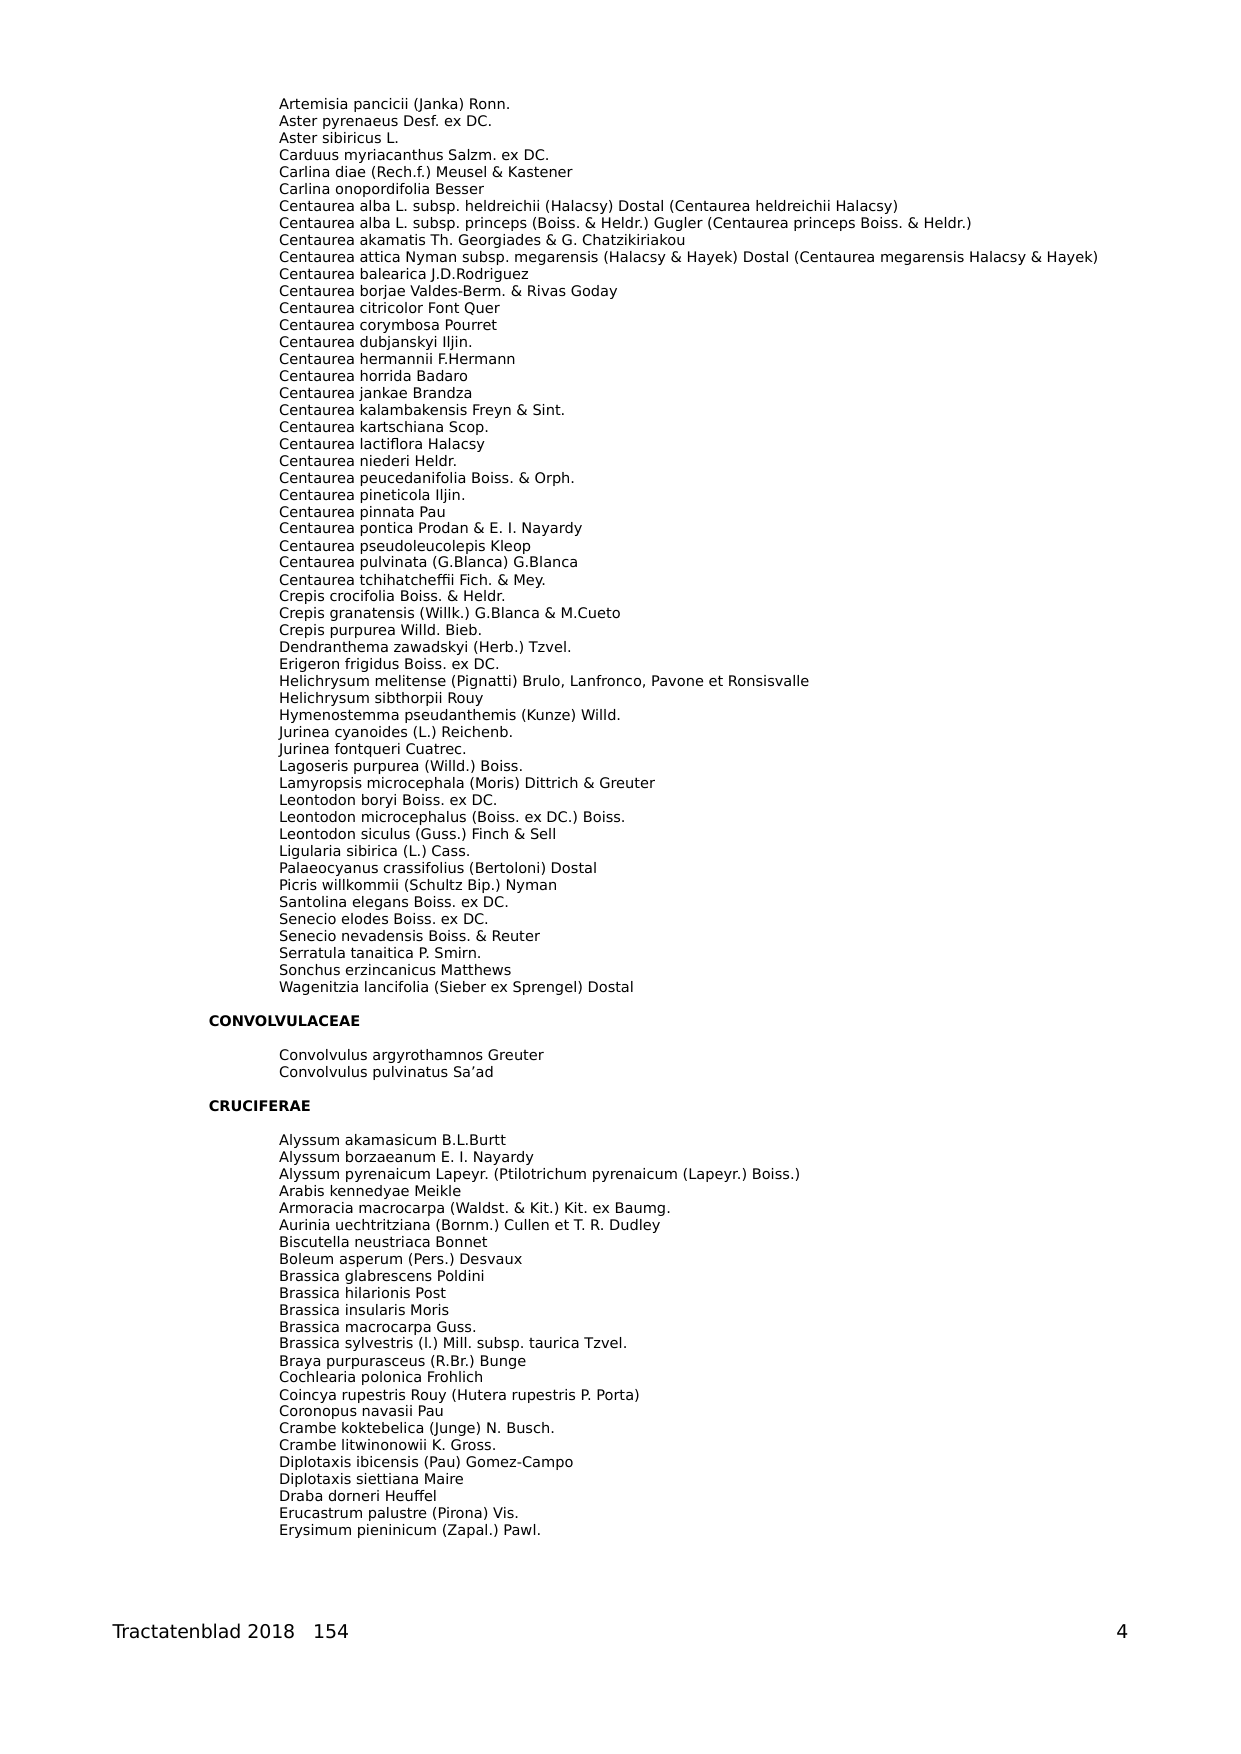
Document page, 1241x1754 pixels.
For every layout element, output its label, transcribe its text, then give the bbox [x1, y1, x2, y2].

table_cell Brassica sylvestris (l.) Mill. subsp. taurica Tzvel. [273, 1335, 1128, 1352]
table_cell [112, 996, 202, 1013]
table_cell [203, 554, 273, 571]
table_cell Brassica macrocarpa Guss. [273, 1319, 1128, 1335]
table_cell Brassica glabrescens Poldini [273, 1268, 1128, 1284]
table_cell [203, 198, 273, 215]
table_cell [112, 1505, 202, 1522]
table_cell [112, 1420, 202, 1437]
table_cell [203, 1166, 273, 1183]
table_cell Centaurea akamatis Th. Georgiades & G. Chatzikiriakou [273, 232, 1128, 249]
table_cell [203, 504, 273, 520]
table_cell [203, 147, 273, 164]
table_cell [112, 317, 202, 334]
table_cell CRUCIFERAE [203, 1098, 1128, 1115]
table_cell [112, 470, 202, 486]
table_cell [203, 164, 273, 181]
table_cell Santolina elegans Boiss. ex DC. [273, 894, 1128, 911]
table_cell [203, 1047, 273, 1064]
table_cell Lamyropsis microcephala (Moris) Dittrich & Greuter [273, 775, 1128, 792]
table_cell [203, 1471, 273, 1488]
table_cell [203, 317, 273, 334]
table_cell Centaurea citricolor Font Quer [273, 300, 1128, 317]
table_cell Boleum asperum (Pers.) Desvaux [273, 1251, 1128, 1267]
table_cell [112, 673, 202, 690]
table_cell [203, 1301, 273, 1318]
table_cell [203, 1251, 273, 1267]
table_cell [112, 300, 202, 317]
table_cell [203, 928, 273, 945]
table_cell [203, 1522, 273, 1539]
table_cell Helichrysum sibthorpii Rouy [273, 690, 1128, 707]
table_cell [203, 113, 273, 130]
table_cell [203, 911, 273, 928]
table_cell Centaurea pineticola Iljin. [273, 486, 1128, 503]
table_cell Centaurea dubjanskyi Iljin. [273, 334, 1128, 351]
table_cell Leontodon boryi Boiss. ex DC. [273, 792, 1128, 809]
table_cell Leontodon microcephalus (Boiss. ex DC.) Boiss. [273, 809, 1128, 826]
table_cell [112, 1488, 202, 1505]
table_cell Jurinea cyanoides (L.) Reichenb. [273, 724, 1128, 741]
table_cell [112, 945, 202, 962]
table_cell [273, 1081, 1128, 1098]
table_cell Aster pyrenaeus Desf. ex DC. [273, 113, 1128, 130]
table_cell [112, 96, 202, 113]
table_cell [203, 656, 273, 673]
table_cell Centaurea hermannii F.Hermann [273, 351, 1128, 368]
table_cell [112, 1217, 202, 1233]
table_cell [203, 1268, 273, 1284]
table_cell Cochlearia polonica Frohlich [273, 1369, 1128, 1386]
table_cell [112, 1047, 202, 1064]
table_cell [203, 351, 273, 368]
table_cell [112, 249, 202, 266]
table_cell [112, 1132, 202, 1149]
table_cell Diplotaxis ibicensis (Pau) Gomez-Campo [273, 1454, 1128, 1471]
table_cell Biscutella neustriaca Bonnet [273, 1234, 1128, 1251]
table_cell [203, 419, 273, 436]
table_cell Centaurea pulvinata (G.Blanca) G.Blanca [273, 554, 1128, 571]
table_cell [112, 1386, 202, 1403]
table_cell [203, 707, 273, 724]
table_cell [203, 843, 273, 860]
table_cell [112, 588, 202, 605]
table_cell Aster sibiricus L. [273, 130, 1128, 147]
table_cell [112, 164, 202, 181]
table_cell [112, 351, 202, 368]
table_cell [112, 911, 202, 928]
table_cell [112, 1301, 202, 1318]
table_cell [203, 402, 273, 418]
table_cell Centaurea pseudoleucolepis Kleop [273, 538, 1128, 554]
table_cell [273, 1030, 1128, 1047]
table_cell [112, 402, 202, 418]
table_cell [112, 1319, 202, 1335]
table_cell [112, 283, 202, 300]
table_cell Alyssum pyrenaicum Lapeyr. (Ptilotrichum pyrenaicum (Lapeyr.) Boiss.) [273, 1166, 1128, 1183]
table_cell [203, 724, 273, 741]
table_cell Serratula tanaitica P. Smirn. [273, 945, 1128, 962]
table_cell [203, 1183, 273, 1199]
table_cell [112, 894, 202, 911]
table_cell [203, 690, 273, 707]
table_cell [112, 504, 202, 520]
table_cell Lagoseris purpurea (Willd.) Boiss. [273, 758, 1128, 775]
table_cell [112, 656, 202, 673]
table_cell [112, 1183, 202, 1199]
table_cell [112, 877, 202, 894]
table_cell Crepis granatensis (Willk.) G.Blanca & M.Cueto [273, 605, 1128, 622]
table_cell [203, 1217, 273, 1233]
table_cell CONVOLVULACEAE [203, 1013, 1128, 1030]
table_cell [112, 979, 202, 996]
table_cell [112, 1454, 202, 1471]
table_cell [203, 1488, 273, 1505]
table_cell [203, 300, 273, 317]
table_cell Centaurea alba L. subsp. heldreichii (Halacsy) Dostal (Centaurea heldreichii Halacsy) [273, 198, 1128, 215]
table_cell Aurinia uechtritziana (Bornm.) Cullen et T. R. Dudley [273, 1217, 1128, 1233]
table_cell Palaeocyanus crassifolius (Bertoloni) Dostal [273, 860, 1128, 877]
table_cell [203, 96, 273, 113]
table_cell [112, 571, 202, 588]
table_cell Senecio elodes Boiss. ex DC. [273, 911, 1128, 928]
table_cell [203, 520, 273, 537]
table_cell [203, 232, 273, 249]
table_cell [203, 1030, 273, 1047]
table_cell [203, 775, 273, 792]
table_cell [112, 1403, 202, 1420]
table_cell Helichrysum melitense (Pignatti) Brulo, Lanfronco, Pavone et Ronsisvalle [273, 673, 1128, 690]
table_cell [112, 232, 202, 249]
table_cell [203, 1403, 273, 1420]
table_cell [203, 1386, 273, 1403]
table_cell Arabis kennedyae Meikle [273, 1183, 1128, 1199]
table_cell Centaurea horrida Badaro [273, 368, 1128, 384]
table_cell [112, 792, 202, 809]
table_cell Centaurea kartschiana Scop. [273, 419, 1128, 436]
table_cell [203, 130, 273, 147]
table_cell Alyssum akamasicum B.L.Burtt [273, 1132, 1128, 1149]
table_cell Wagenitzia lancifolia (Sieber ex Sprengel) Dostal [273, 979, 1128, 996]
table_cell [112, 758, 202, 775]
table_cell [112, 1251, 202, 1267]
table_cell [112, 1335, 202, 1352]
table_cell [203, 741, 273, 758]
table_cell Centaurea kalambakensis Freyn & Sint. [273, 402, 1128, 418]
table_cell Crepis crocifolia Boiss. & Heldr. [273, 588, 1128, 605]
table_cell [203, 622, 273, 639]
table_cell [203, 486, 273, 503]
table_cell [203, 368, 273, 384]
table_cell [203, 809, 273, 826]
table_cell Armoracia macrocarpa (Waldst. & Kit.) Kit. ex Baumg. [273, 1200, 1128, 1217]
table_cell Centaurea borjae Valdes-Berm. & Rivas Goday [273, 283, 1128, 300]
table_cell Jurinea fontqueri Cuatrec. [273, 741, 1128, 758]
table_cell [203, 1369, 273, 1386]
table_cell [112, 215, 202, 232]
table_cell [112, 113, 202, 130]
table_cell Coronopus navasii Pau [273, 1403, 1128, 1420]
table_cell [112, 181, 202, 198]
table_cell Erucastrum palustre (Pirona) Vis. [273, 1505, 1128, 1522]
table_cell [203, 266, 273, 283]
table_cell [112, 826, 202, 843]
table_cell Ligularia sibirica (L.) Cass. [273, 843, 1128, 860]
table_cell [203, 249, 273, 266]
table_cell [112, 724, 202, 741]
table_cell [112, 1234, 202, 1251]
table_cell Artemisia pancicii (Janka) Ronn. [273, 96, 1128, 113]
table_cell [203, 1149, 273, 1166]
table_cell Centaurea tchihatcheffii Fich. & Mey. [273, 571, 1128, 588]
table_cell [203, 1319, 273, 1335]
table_cell Brassica insularis Moris [273, 1301, 1128, 1318]
table_cell Centaurea pinnata Pau [273, 504, 1128, 520]
table_cell Centaurea pontica Prodan & E. I. Nayardy [273, 520, 1128, 537]
table_cell [203, 758, 273, 775]
table_cell [112, 1285, 202, 1301]
table_cell Centaurea jankae Brandza [273, 385, 1128, 402]
table_cell [203, 1353, 273, 1369]
table_cell Senecio nevadensis Boiss. & Reuter [273, 928, 1128, 945]
table_cell [203, 1081, 273, 1098]
table_cell Coincya rupestris Rouy (Hutera rupestris P. Porta) [273, 1386, 1128, 1403]
table_cell [112, 1098, 202, 1115]
table_cell [203, 334, 273, 351]
table_cell [203, 826, 273, 843]
table_cell Dendranthema zawadskyi (Herb.) Tzvel. [273, 639, 1128, 656]
table_cell Centaurea peucedanifolia Boiss. & Orph. [273, 470, 1128, 486]
table_cell Carlina onopordifolia Besser [273, 181, 1128, 198]
table_cell [112, 538, 202, 554]
table_cell [112, 1200, 202, 1217]
table_cell [203, 283, 273, 300]
table_cell Leontodon siculus (Guss.) Finch & Sell [273, 826, 1128, 843]
table_cell [112, 1115, 202, 1132]
table_cell [203, 605, 273, 622]
table_cell [203, 1437, 273, 1454]
table_cell [203, 1420, 273, 1437]
table_cell Erysimum pieninicum (Zapal.) Pawl. [273, 1522, 1128, 1539]
table_cell [112, 1522, 202, 1539]
table_cell [203, 436, 273, 452]
table_cell [112, 1081, 202, 1098]
table_cell [112, 198, 202, 215]
table_cell Picris willkommii (Schultz Bip.) Nyman [273, 877, 1128, 894]
table_cell [112, 130, 202, 147]
table_cell Crambe koktebelica (Junge) N. Busch. [273, 1420, 1128, 1437]
table_cell [203, 792, 273, 809]
table_cell Carlina diae (Rech.f.) Meusel & Kastener [273, 164, 1128, 181]
table_cell [112, 928, 202, 945]
table_cell Crepis purpurea Willd. Bieb. [273, 622, 1128, 639]
table_cell Diplotaxis siettiana Maire [273, 1471, 1128, 1488]
table_cell [112, 147, 202, 164]
table_cell [203, 1132, 273, 1149]
table_cell [203, 877, 273, 894]
table_cell [203, 1115, 273, 1132]
table_cell [273, 1115, 1128, 1132]
table_cell [112, 520, 202, 537]
table_cell [112, 334, 202, 351]
table_cell [112, 605, 202, 622]
table_cell [112, 775, 202, 792]
table_cell [112, 419, 202, 436]
table_cell [203, 860, 273, 877]
table_cell Centaurea attica Nyman subsp. megarensis (Halacsy & Hayek) Dostal (Centaurea megarensis Halacsy & Hayek) [273, 249, 1128, 266]
table_cell [112, 962, 202, 979]
table_cell [203, 215, 273, 232]
table_cell [112, 453, 202, 469]
table_cell [112, 1064, 202, 1081]
table_cell Draba dorneri Heuffel [273, 1488, 1128, 1505]
table_cell [112, 741, 202, 758]
table_cell [112, 1369, 202, 1386]
table_cell [112, 1149, 202, 1166]
table_cell Centaurea alba L. subsp. princeps (Boiss. & Heldr.) Gugler (Centaurea princeps Boiss. & Heldr.) [273, 215, 1128, 232]
table_cell Carduus myriacanthus Salzm. ex DC. [273, 147, 1128, 164]
table_cell [203, 588, 273, 605]
table_cell Crambe litwinonowii K. Gross. [273, 1437, 1128, 1454]
table_cell Sonchus erzincanicus Matthews [273, 962, 1128, 979]
table_cell [112, 809, 202, 826]
table_cell [203, 979, 273, 996]
table_cell [203, 1505, 273, 1522]
table_cell [203, 894, 273, 911]
table_cell Centaurea balearica J.D.Rodriguez [273, 266, 1128, 283]
table_cell [203, 571, 273, 588]
table_cell Convolvulus pulvinatus Sa’ad [273, 1064, 1128, 1081]
table_cell [112, 1471, 202, 1488]
table_cell [203, 1454, 273, 1471]
table_cell [112, 843, 202, 860]
table_cell Convolvulus argyrothamnos Greuter [273, 1047, 1128, 1064]
table_cell [203, 470, 273, 486]
table_cell [112, 1437, 202, 1454]
table_cell [112, 690, 202, 707]
table_cell [112, 436, 202, 452]
table_cell [112, 1013, 202, 1030]
table_cell [112, 622, 202, 639]
table_cell Centaurea niederi Heldr. [273, 453, 1128, 469]
table_cell [112, 1166, 202, 1183]
table_cell [203, 385, 273, 402]
table_cell [112, 554, 202, 571]
table_cell Braya purpurasceus (R.Br.) Bunge [273, 1353, 1128, 1369]
table_cell [112, 266, 202, 283]
table_cell [112, 639, 202, 656]
table_cell [112, 385, 202, 402]
table_cell Alyssum borzaeanum E. I. Nayardy [273, 1149, 1128, 1166]
table_cell [203, 673, 273, 690]
table_cell [203, 1335, 273, 1352]
table_cell [203, 1200, 273, 1217]
table_cell [203, 996, 273, 1013]
table_cell Centaurea lactiflora Halacsy [273, 436, 1128, 452]
table_cell [203, 639, 273, 656]
table_cell [203, 453, 273, 469]
table_cell Hymenostemma pseudanthemis (Kunze) Willd. [273, 707, 1128, 724]
table_cell [112, 486, 202, 503]
table_cell [112, 707, 202, 724]
table_cell [273, 996, 1128, 1013]
table_cell [203, 1234, 273, 1251]
table_cell [203, 962, 273, 979]
table_cell [203, 538, 273, 554]
table_cell [203, 945, 273, 962]
table_cell Brassica hilarionis Post [273, 1285, 1128, 1301]
table_cell [203, 1064, 273, 1081]
table_cell Centaurea corymbosa Pourret [273, 317, 1128, 334]
table_cell [203, 1285, 273, 1301]
table_cell [112, 860, 202, 877]
table_cell [112, 368, 202, 384]
table_cell [112, 1030, 202, 1047]
table_cell [203, 181, 273, 198]
table_cell [112, 1268, 202, 1284]
table_cell Erigeron frigidus Boiss. ex DC. [273, 656, 1128, 673]
table_cell [112, 1353, 202, 1369]
